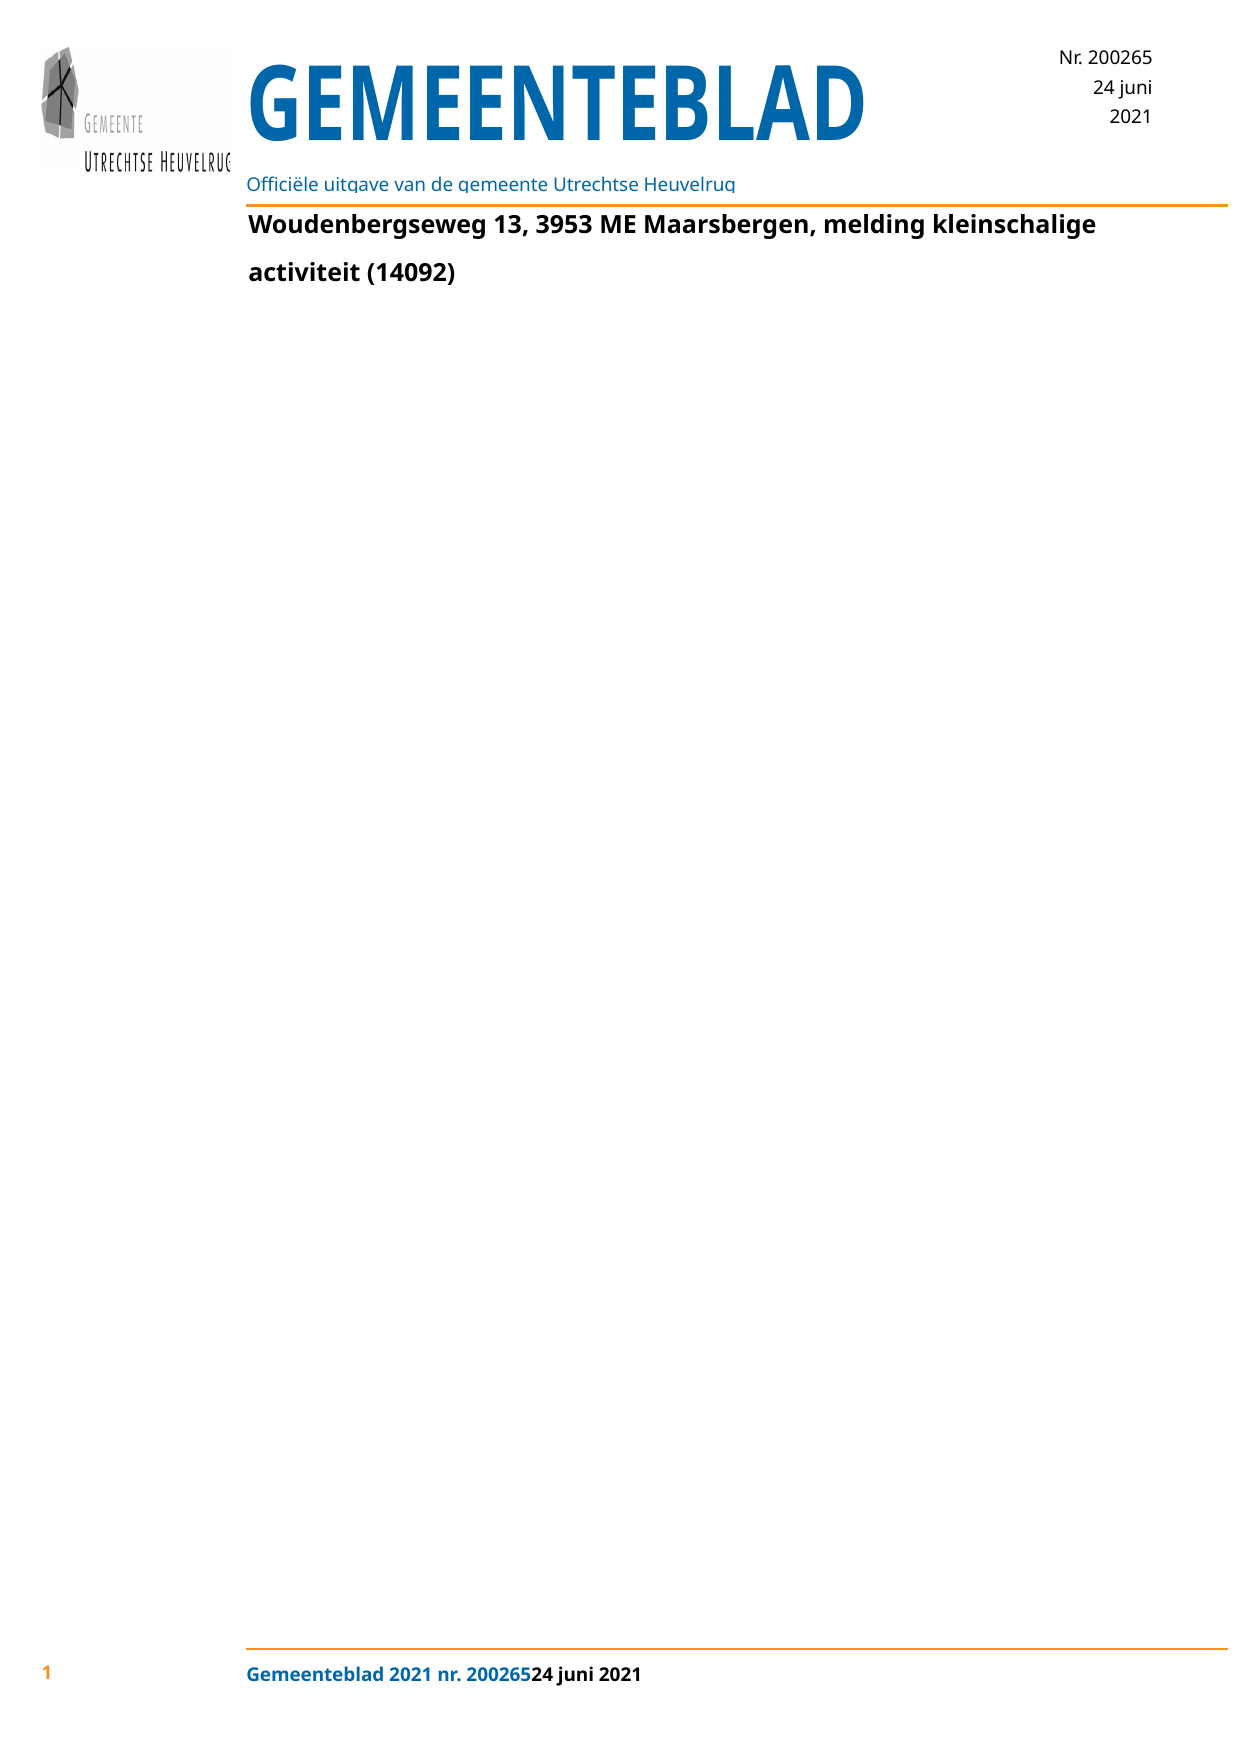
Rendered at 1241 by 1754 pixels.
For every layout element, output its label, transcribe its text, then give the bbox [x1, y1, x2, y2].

picture [41, 47, 231, 172]
text Woudenbergseweg 13, 3953 ME Maarsbergen, melding kleinschalige activiteit (14092) [248, 207, 1152, 288]
